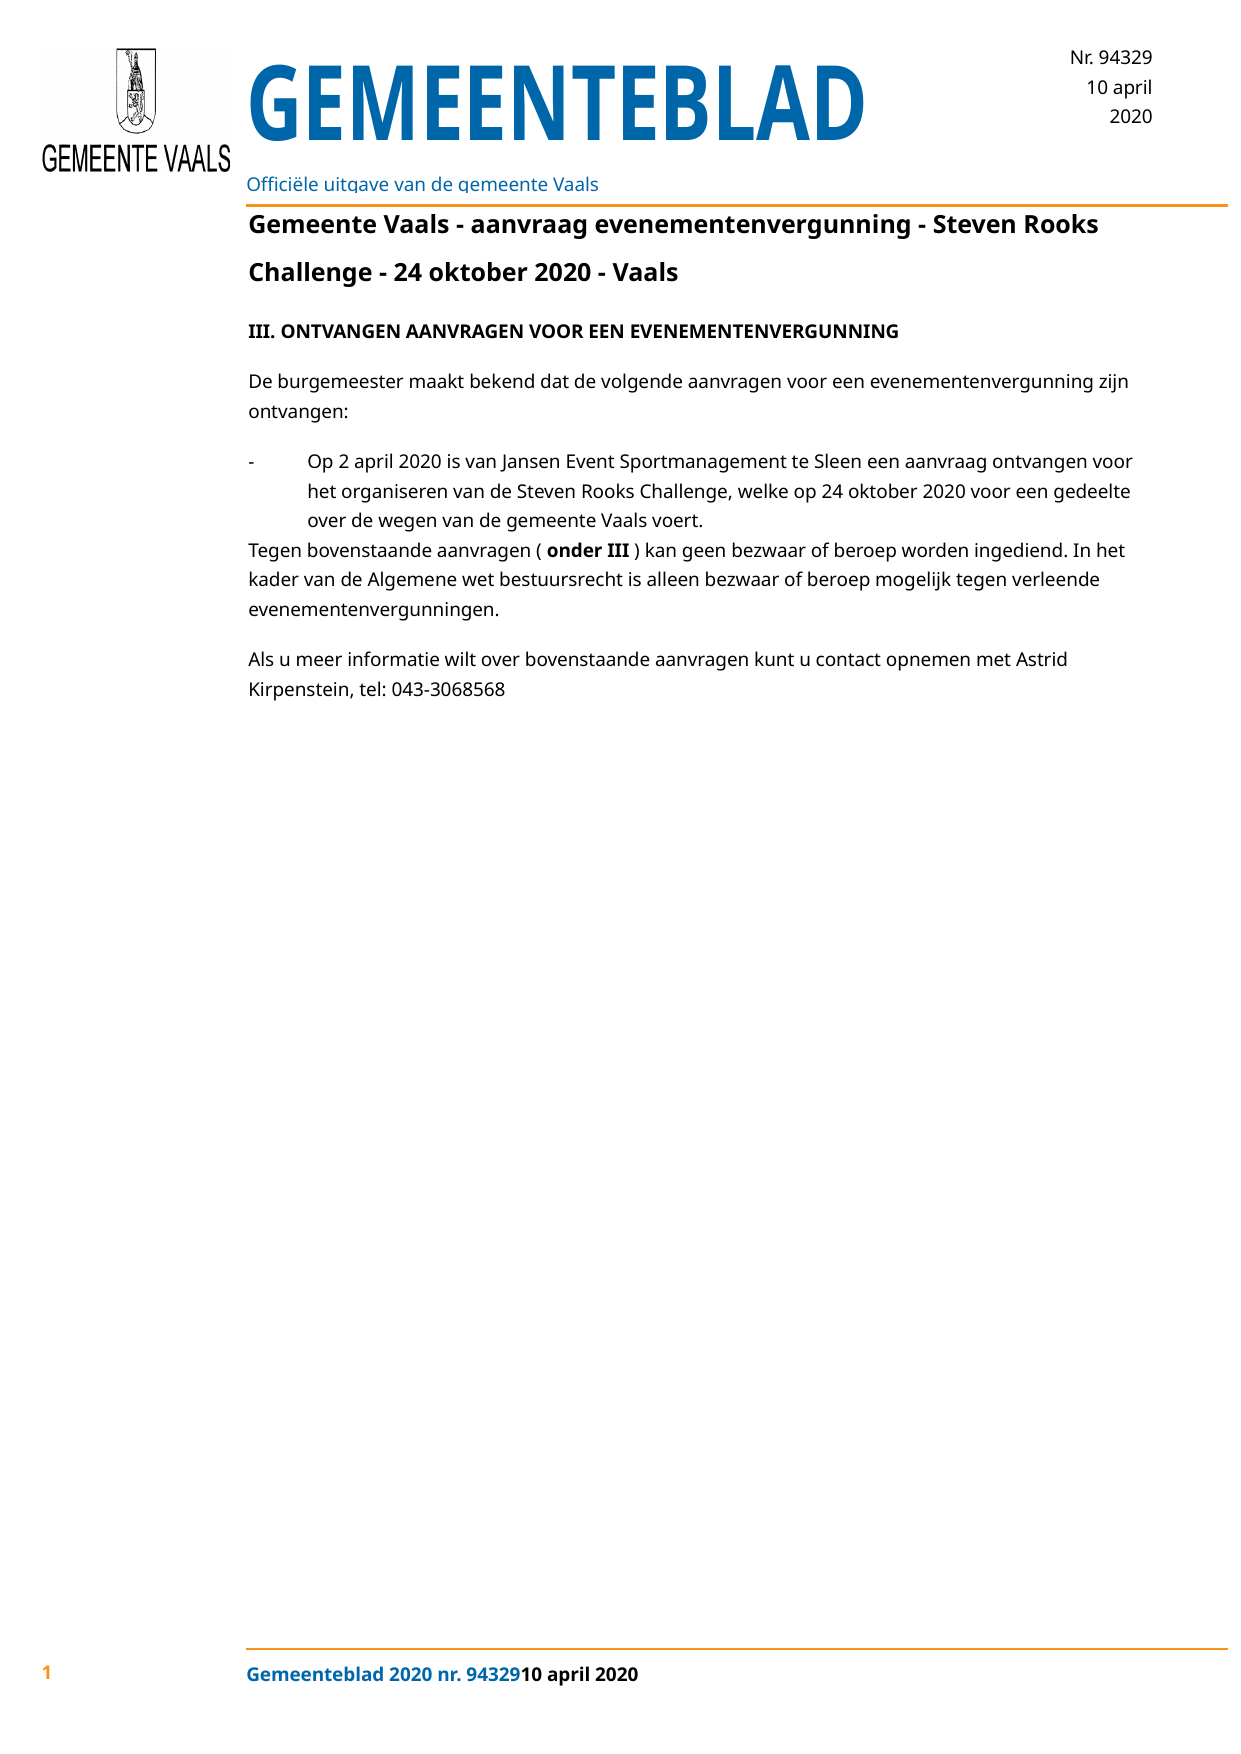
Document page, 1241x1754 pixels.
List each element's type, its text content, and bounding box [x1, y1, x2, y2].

text Gemeente Vaals - aanvraag evenementenvergunning - Steven Rooks Challenge - 24 oktober 2020 - Vaals [248, 207, 1152, 288]
list Op 2 april 2020 is van Jansen Event Sportmanagement te Sleen een aanvraag ontvangen voor het organiseren van de Steven Rooks Challenge, welke op 24 oktober 2020 voor een gedeelte over de wegen van de gemeente Vaals voert. [248, 448, 1152, 533]
picture [41, 47, 231, 172]
text Als u meer informatie wilt over bovenstaande aanvragen kunt u contact opnemen met Astrid Kirpenstein, tel: 043-3068568 [248, 647, 1152, 702]
text Tegen bovenstaande aanvragen ( onder III ) kan geen bezwaar of beroep worden ingediend. In het kader van de Algemene wet bestuursrecht is alleen bezwaar of beroep mogelijk tegen verleende evenementenvergunningen. [248, 537, 1152, 622]
text III. ONTVANGEN AANVRAGEN VOOR EEN EVENEMENTENVERGUNNING [248, 318, 1152, 344]
text De burgemeester maakt bekend dat de volgende aanvragen voor een evenementenvergunning zijn ontvangen: [248, 368, 1152, 424]
